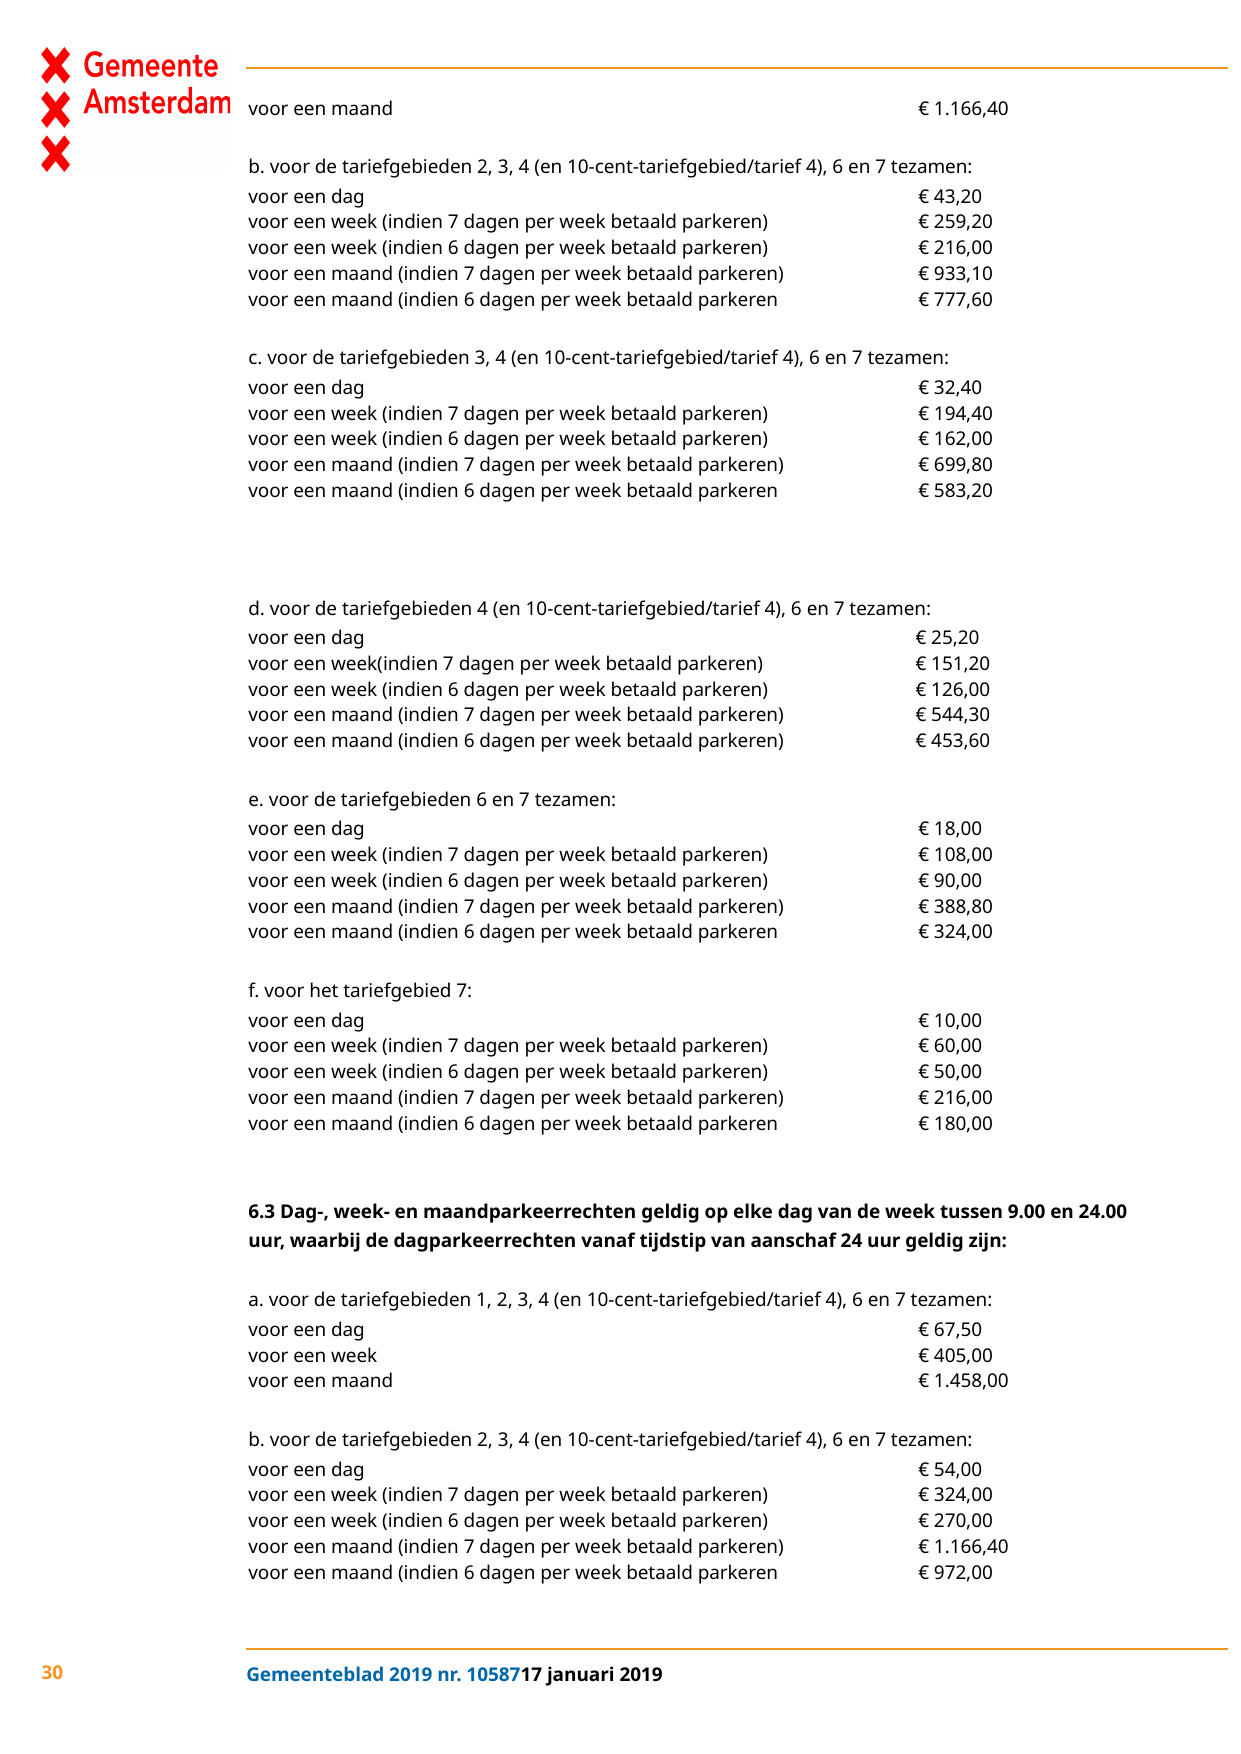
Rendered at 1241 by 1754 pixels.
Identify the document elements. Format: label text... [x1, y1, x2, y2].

table_header voor een dag [248, 1007, 918, 1032]
table_cell voor een week (indien 7 dagen per week betaald parkeren) [248, 400, 918, 426]
table_cell € 1.166,40 [918, 1533, 1152, 1559]
table_cell € 60,00 [918, 1033, 1152, 1058]
table_cell € 180,00 [918, 1110, 1152, 1135]
table_cell voor een maand (indien 7 dagen per week betaald parkeren) [248, 1533, 918, 1559]
table_cell € 216,00 [918, 235, 1152, 260]
table_cell voor een maand (indien 7 dagen per week betaald parkeren) [248, 1084, 918, 1110]
table_cell voor een maand (indien 6 dagen per week betaald parkeren [248, 477, 918, 503]
table_cell € 126,00 [915, 676, 1152, 702]
table_cell voor een maand (indien 7 dagen per week betaald parkeren) [248, 451, 918, 477]
table_cell € 405,00 [918, 1342, 1152, 1368]
table_header voor een dag [248, 374, 918, 400]
table_cell voor een week (indien 7 dagen per week betaald parkeren) [248, 209, 918, 234]
table_cell voor een week [248, 1342, 918, 1368]
text d. voor de tariefgebieden 4 (en 10-cent-tariefgebied/tarief 4), 6 en 7 tezamen: [248, 595, 1152, 621]
table_cell € 324,00 [918, 1482, 1152, 1507]
table_header € 67,50 [918, 1316, 1152, 1342]
table_cell voor een week (indien 7 dagen per week betaald parkeren) [248, 1482, 918, 1507]
table_header € 10,00 [918, 1007, 1152, 1032]
picture [41, 47, 231, 172]
table_cell € 108,00 [918, 841, 1152, 867]
text c. voor de tariefgebieden 3, 4 (en 10-cent-tariefgebied/tarief 4), 6 en 7 tezamen: [248, 344, 1152, 370]
table_cell voor een week (indien 7 dagen per week betaald parkeren) [248, 841, 918, 867]
table_cell voor een week (indien 6 dagen per week betaald parkeren) [248, 1508, 918, 1533]
table_cell € 388,80 [918, 893, 1152, 918]
table_cell voor een week (indien 7 dagen per week betaald parkeren) [248, 1033, 918, 1058]
table_cell voor een maand (indien 6 dagen per week betaald parkeren) [248, 728, 915, 753]
table_header voor een dag [248, 1456, 918, 1482]
table_cell € 933,10 [918, 260, 1152, 286]
table_cell voor een week (indien 6 dagen per week betaald parkeren) [248, 235, 918, 260]
table_cell € 972,00 [918, 1559, 1152, 1584]
text 6.3 Dag-, week- en maandparkeerrechten geldig op elke dag van de week tussen 9.00 en 24.00 uur, waarbij de dagparkeerrechten vanaf tijdstip van aanschaf 24 uur geldig zijn: [248, 1198, 1152, 1253]
table_cell voor een week (indien 6 dagen per week betaald parkeren) [248, 1058, 918, 1084]
table_cell voor een maand (indien 6 dagen per week betaald parkeren [248, 286, 918, 312]
table_header voor een dag [248, 816, 918, 841]
table_header € 25,20 [915, 625, 1152, 650]
table_cell € 699,80 [918, 451, 1152, 477]
table_header voor een dag [248, 625, 915, 650]
table_cell voor een week (indien 6 dagen per week betaald parkeren) [248, 867, 918, 893]
text e. voor de tariefgebieden 6 en 7 tezamen: [248, 786, 1152, 812]
text a. voor de tariefgebieden 1, 2, 3, 4 (en 10-cent-tariefgebied/tarief 4), 6 en 7 tezamen: [248, 1287, 1152, 1312]
table_cell voor een maand (indien 6 dagen per week betaald parkeren [248, 919, 918, 944]
table_cell € 151,20 [915, 650, 1152, 676]
table_cell € 453,60 [915, 728, 1152, 753]
text f. voor het tariefgebied 7: [248, 977, 1152, 1003]
text b. voor de tariefgebieden 2, 3, 4 (en 10-cent-tariefgebied/tarief 4), 6 en 7 tezamen: [248, 1426, 1152, 1452]
table_header voor een dag [248, 183, 918, 209]
table_cell voor een maand (indien 6 dagen per week betaald parkeren [248, 1110, 918, 1135]
table_cell € 583,20 [918, 477, 1152, 503]
table_cell € 90,00 [918, 867, 1152, 893]
table_cell voor een week (indien 6 dagen per week betaald parkeren) [248, 676, 915, 702]
table_header € 43,20 [918, 183, 1152, 209]
table_cell € 544,30 [915, 702, 1152, 727]
table_header € 32,40 [918, 374, 1152, 400]
table_cell voor een week (indien 6 dagen per week betaald parkeren) [248, 426, 918, 451]
table_cell voor een maand (indien 7 dagen per week betaald parkeren) [248, 702, 915, 727]
table_cell € 1.166,40 [918, 95, 1152, 121]
table_cell voor een maand (indien 6 dagen per week betaald parkeren [248, 1559, 918, 1584]
table_cell voor een maand (indien 7 dagen per week betaald parkeren) [248, 260, 918, 286]
table_cell € 270,00 [918, 1508, 1152, 1533]
text b. voor de tariefgebieden 2, 3, 4 (en 10-cent-tariefgebied/tarief 4), 6 en 7 tezamen: [248, 153, 1152, 179]
table_cell voor een maand [248, 1368, 918, 1393]
table_cell € 194,40 [918, 400, 1152, 426]
table_cell € 216,00 [918, 1084, 1152, 1110]
table_cell voor een week(indien 7 dagen per week betaald parkeren) [248, 650, 915, 676]
table_cell € 324,00 [918, 919, 1152, 944]
table_cell € 259,20 [918, 209, 1152, 234]
table_cell € 162,00 [918, 426, 1152, 451]
table_cell € 777,60 [918, 286, 1152, 312]
table_header voor een dag [248, 1316, 918, 1342]
table_cell € 1.458,00 [918, 1368, 1152, 1393]
table_cell voor een maand (indien 7 dagen per week betaald parkeren) [248, 893, 918, 918]
table_header € 18,00 [918, 816, 1152, 841]
table_header € 54,00 [918, 1456, 1152, 1482]
table_cell voor een maand [248, 95, 918, 121]
table_cell € 50,00 [918, 1058, 1152, 1084]
